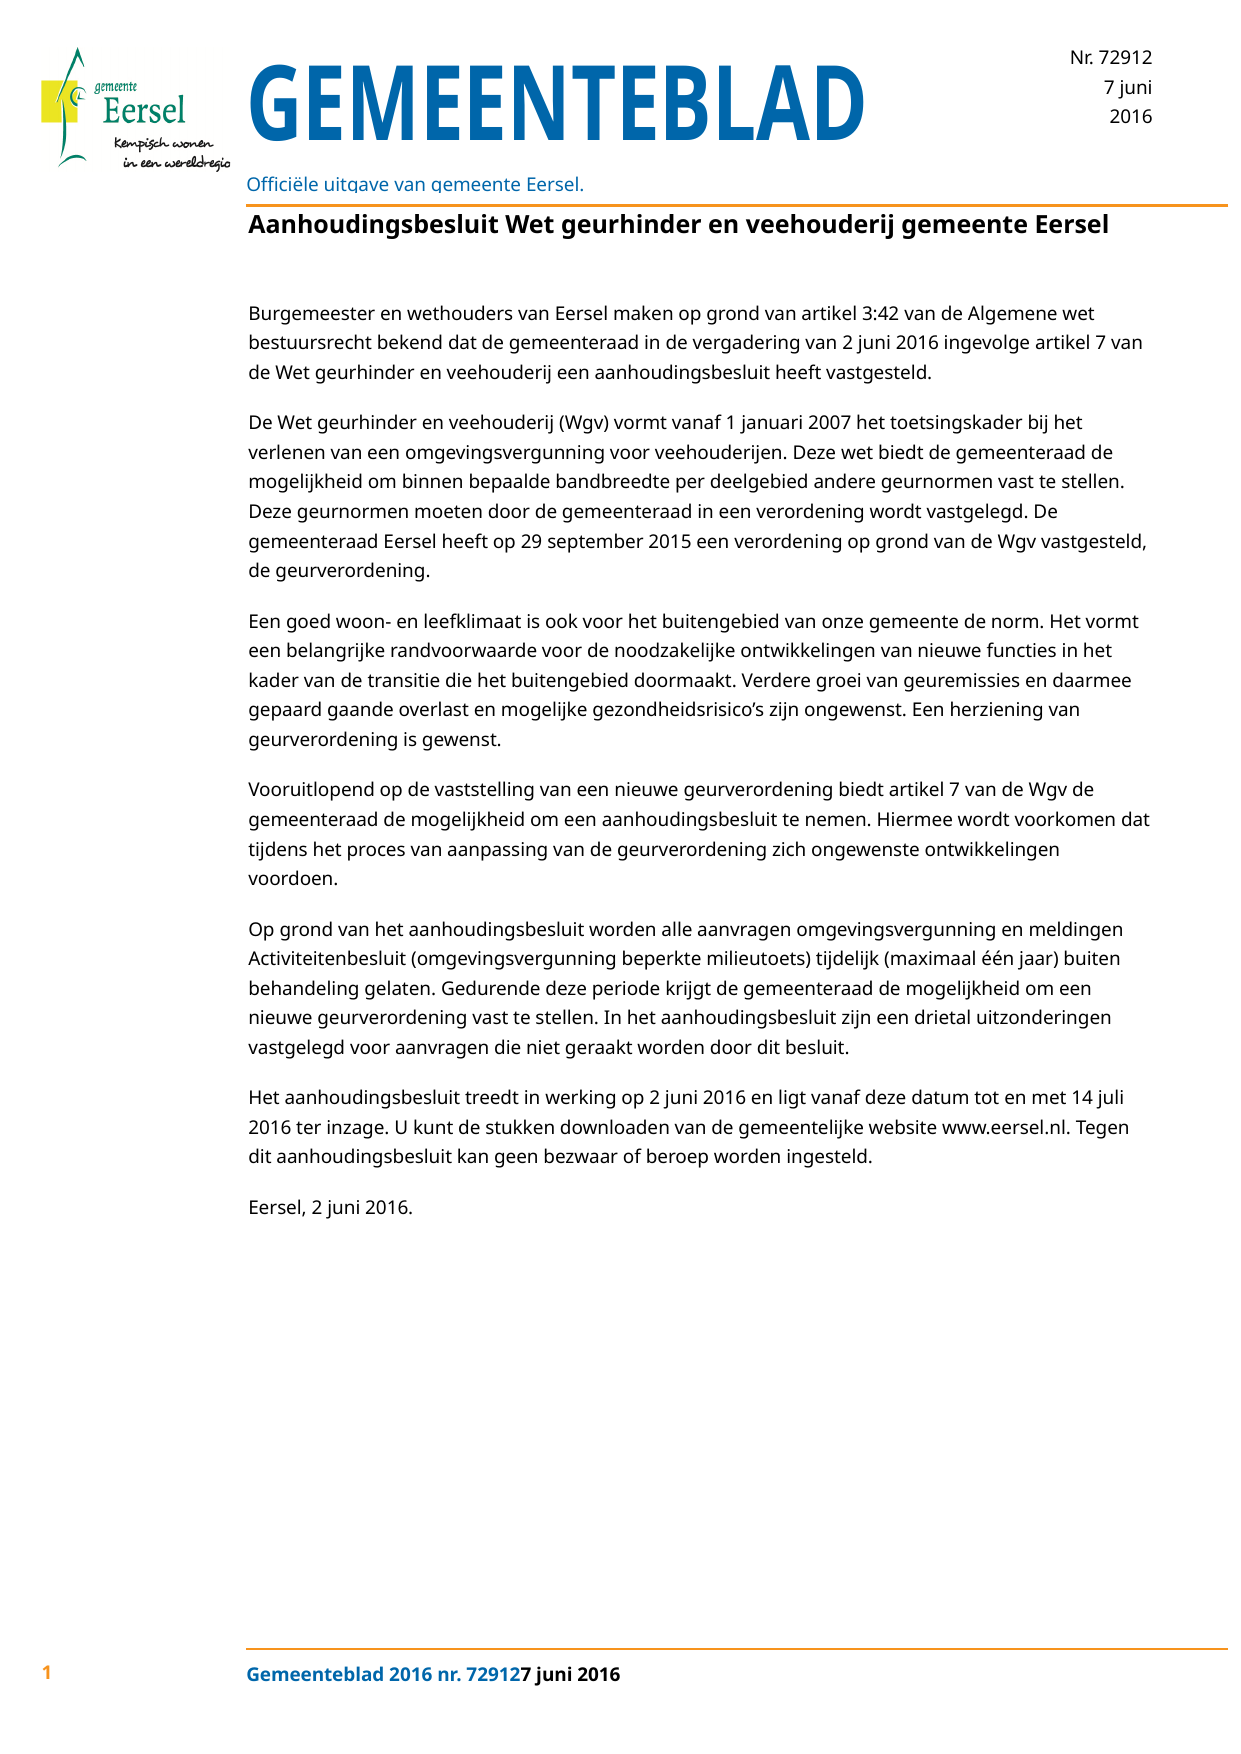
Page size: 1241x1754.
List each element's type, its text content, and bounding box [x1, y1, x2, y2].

text De Wet geurhinder en veehouderij (Wgv) vormt vanaf 1 januari 2007 het toetsingskader bij het verlenen van een omgevingsvergunning voor veehouderijen. Deze wet biedt de gemeenteraad de mogelijkheid om binnen bepaalde bandbreedte per deelgebied andere geurnormen vast te stellen. Deze geurnormen moeten door de gemeenteraad in een verordening wordt vastgelegd. De gemeenteraad Eersel heeft op 29 september 2015 een verordening op grond van de Wgv vastgesteld, de geurverordening. [248, 409, 1152, 583]
picture [41, 47, 231, 172]
text Burgemeester en wethouders van Eersel maken op grond van artikel 3:42 van de Algemene wet bestuursrecht bekend dat de gemeenteraad in de vergadering van 2 juni 2016 ingevolge artikel 7 van de Wet geurhinder en veehouderij een aanhoudingsbesluit heeft vastgesteld. [248, 300, 1152, 385]
text Vooruitlopend op de vaststelling van een nieuwe geurverordening biedt artikel 7 van de Wgv de gemeenteraad de mogelijkheid om een aanhoudingsbesluit te nemen. Hiermee wordt voorkomen dat tijdens het proces van aanpassing van de geurverordening zich ongewenste ontwikkelingen voordoen. [248, 777, 1152, 891]
text Het aanhoudingsbesluit treedt in werking op 2 juni 2016 en ligt vanaf deze datum tot en met 14 juli 2016 ter inzage. U kunt de stukken downloaden van de gemeentelijke website www.eersel.nl. Tegen dit aanhoudingsbesluit kan geen bezwaar of beroep worden ingesteld. [248, 1084, 1152, 1169]
text Aanhoudingsbesluit Wet geurhinder en veehouderij gemeente Eersel [248, 207, 1152, 241]
text Eersel, 2 juni 2016. [248, 1194, 1152, 1220]
text Een goed woon- en leefklimaat is ook voor het buitengebied van onze gemeente de norm. Het vormt een belangrijke randvoorwaarde voor de noodzakelijke ontwikkelingen van nieuwe functies in het kader van de transitie die het buitengebied doormaakt. Verdere groei van geuremissies en daarmee gepaard gaande overlast en mogelijke gezondheidsrisico’s zijn ongewenst. Een herziening van geurverordening is gewenst. [248, 608, 1152, 752]
text Op grond van het aanhoudingsbesluit worden alle aanvragen omgevingsvergunning en meldingen Activiteitenbesluit (omgevingsvergunning beperkte milieutoets) tijdelijk (maximaal één jaar) buiten behandeling gelaten. Gedurende deze periode krijgt de gemeenteraad de mogelijkheid om een nieuwe geurverordening vast te stellen. In het aanhoudingsbesluit zijn een drietal uitzonderingen vastgelegd voor aanvragen die niet geraakt worden door dit besluit. [248, 916, 1152, 1060]
